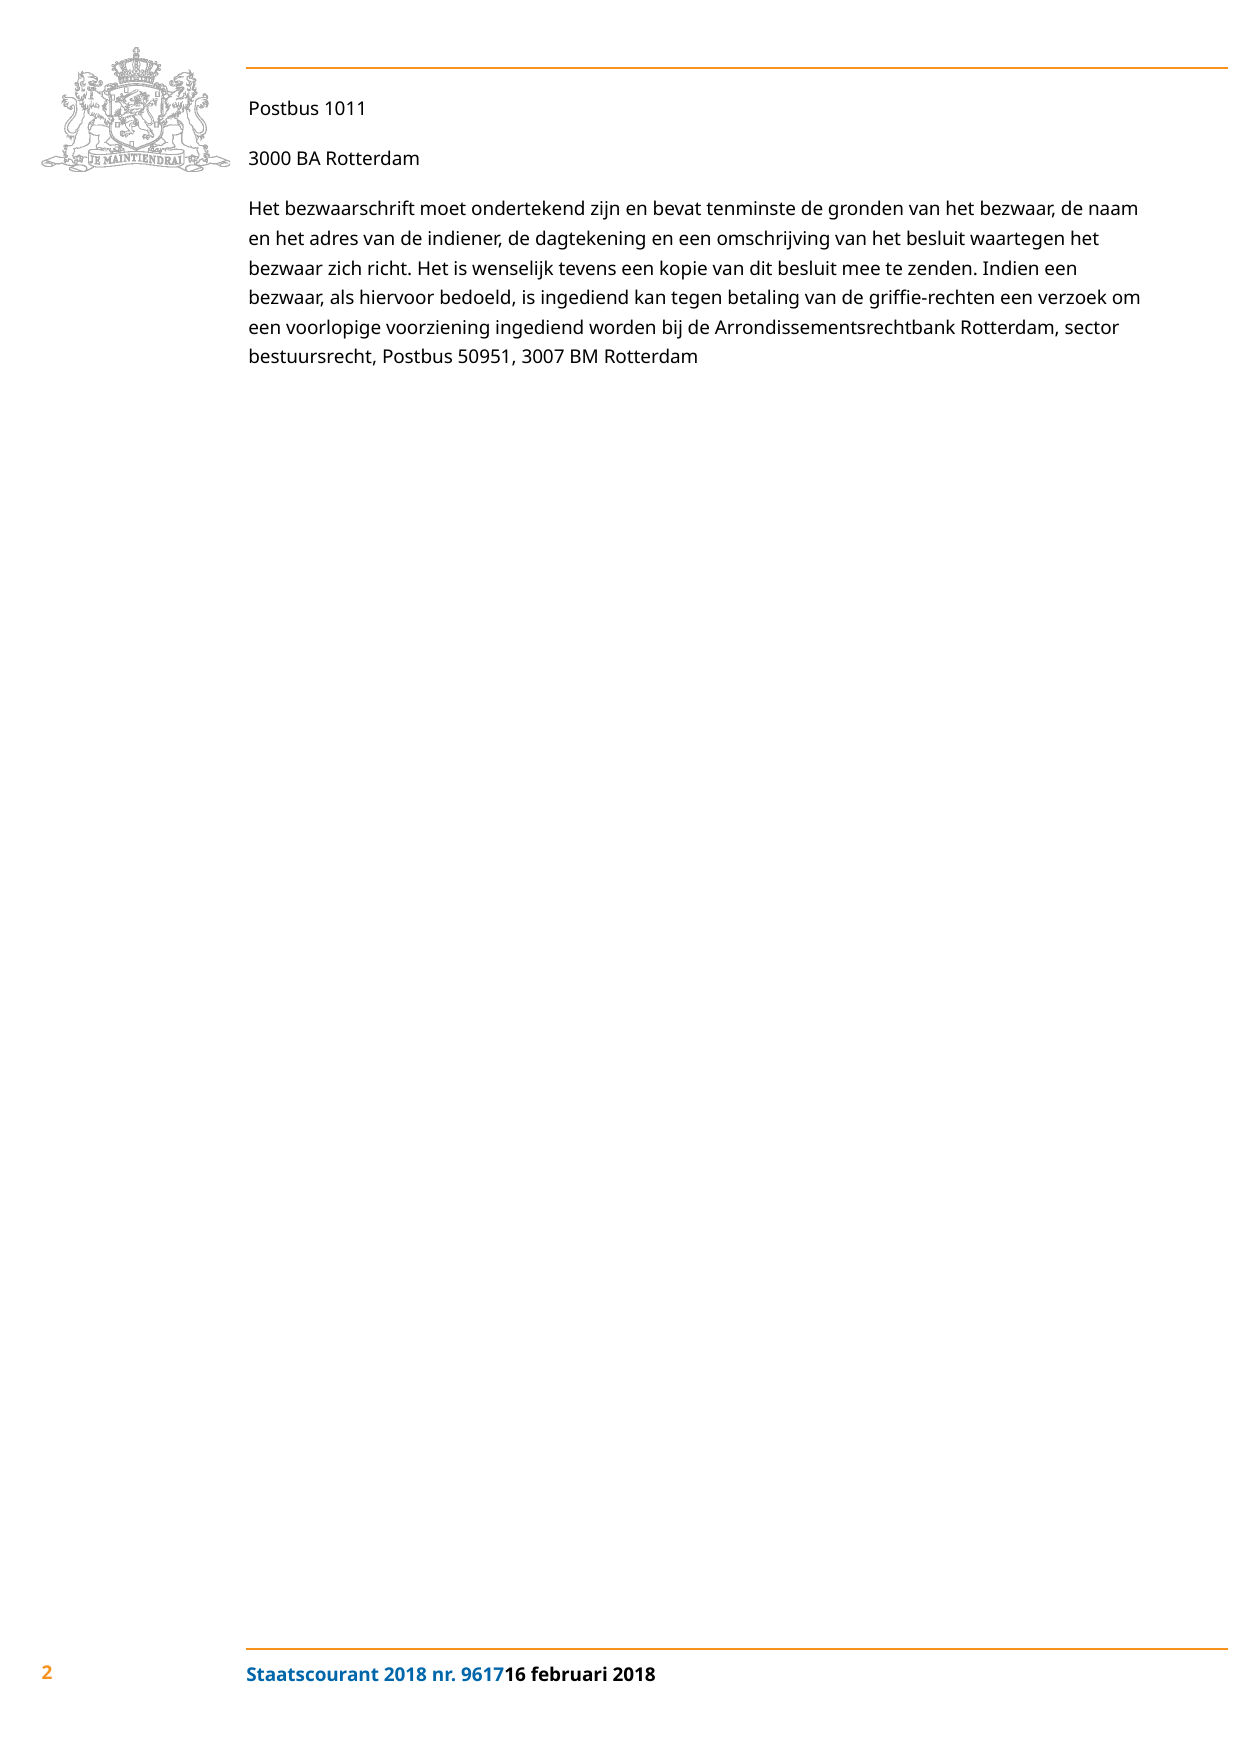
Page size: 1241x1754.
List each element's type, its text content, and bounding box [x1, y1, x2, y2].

text Postbus 1011 [248, 95, 1152, 121]
picture [41, 47, 231, 172]
text Het bezwaarschrift moet ondertekend zijn en bevat tenminste de gronden van het bezwaar, de naam en het adres van de indiener, de dagtekening en een omschrijving van het besluit waartegen het bezwaar zich richt. Het is wenselijk tevens een kopie van dit besluit mee te zenden. Indien een bezwaar, als hiervoor bedoeld, is ingediend kan tegen betaling van de griffie-rechten een verzoek om een voorlopige voorziening ingediend worden bij de Arrondissementsrechtbank Rotterdam, sector bestuursrecht, Postbus 50951, 3007 BM Rotterdam [248, 196, 1152, 369]
text 3000 BA Rotterdam [248, 145, 1152, 171]
